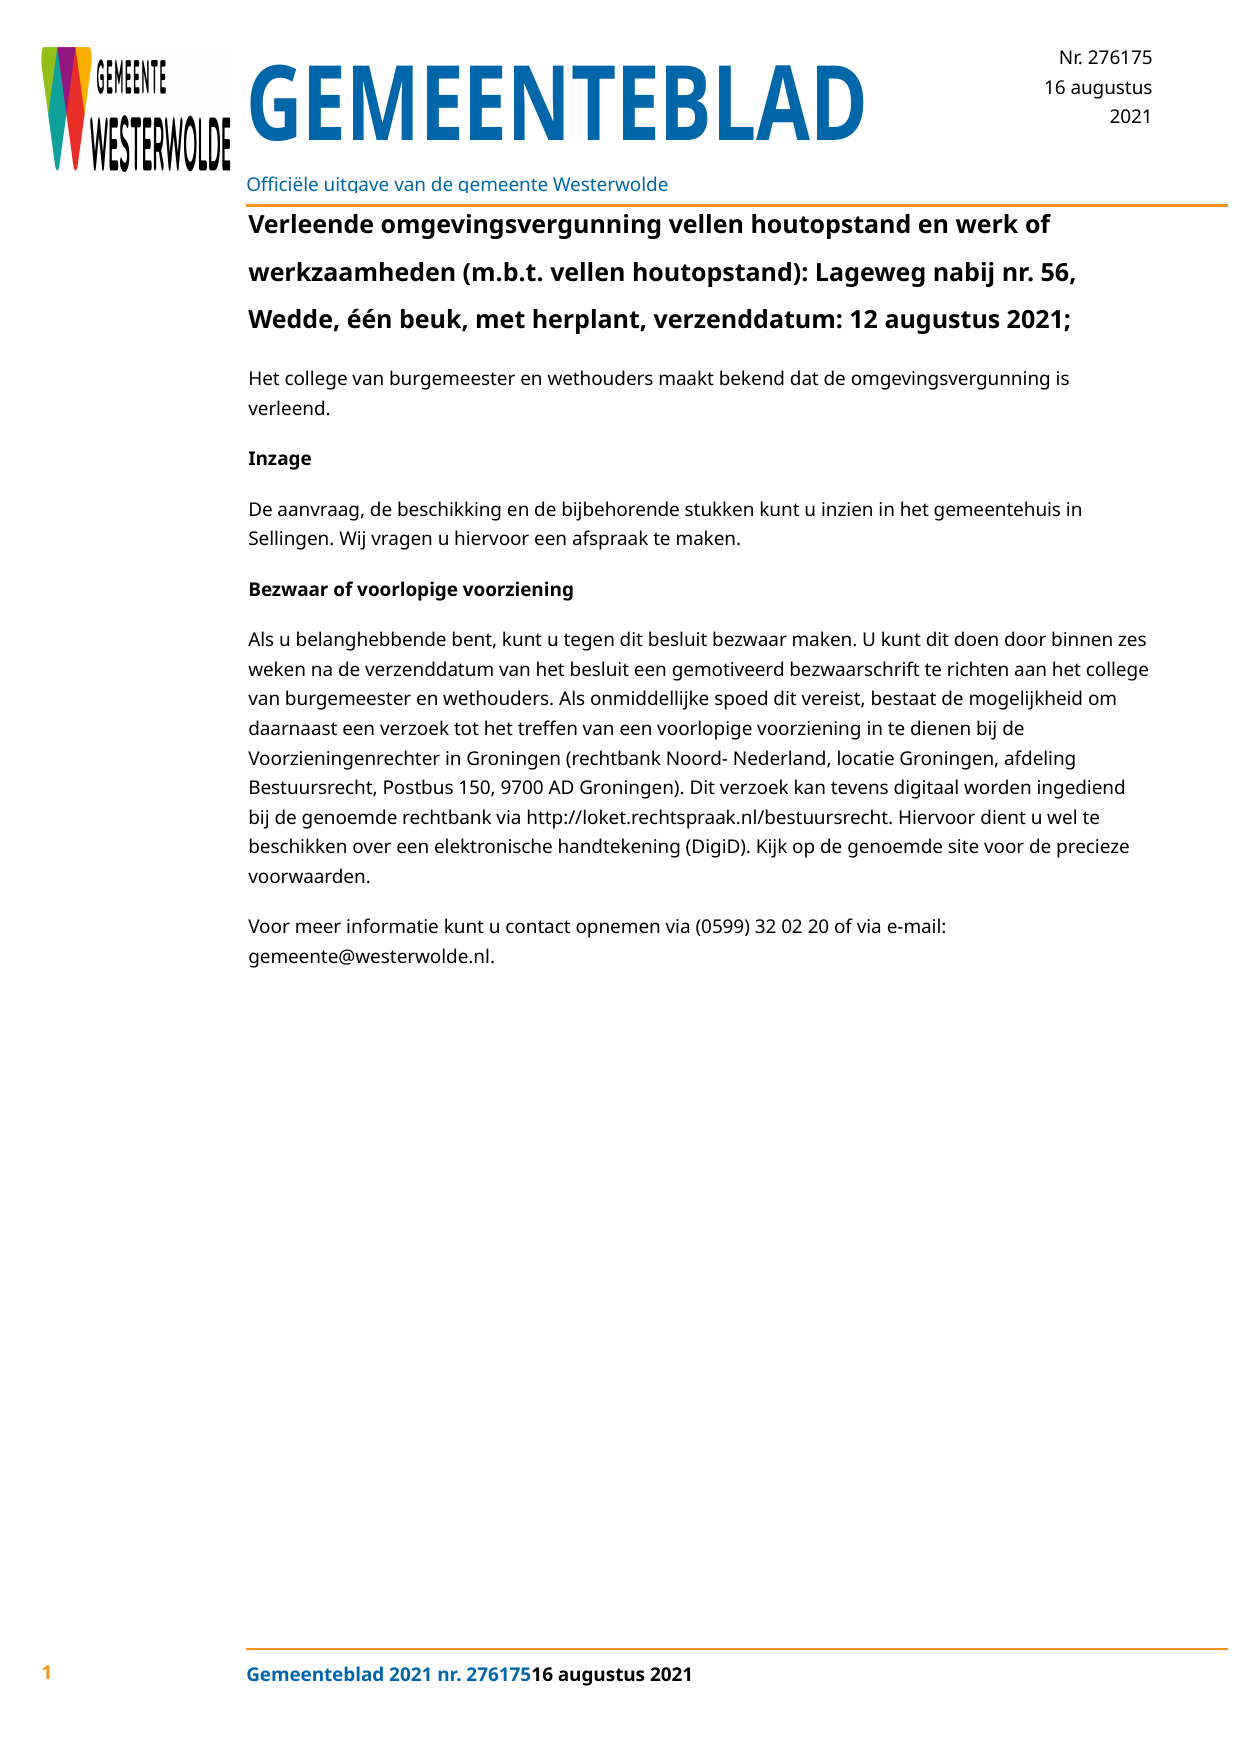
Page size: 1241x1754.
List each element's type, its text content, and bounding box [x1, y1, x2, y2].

text Als u belanghebbende bent, kunt u tegen dit besluit bezwaar maken. U kunt dit doen door binnen zes weken na de verzenddatum van het besluit een gemotiveerd bezwaarschrift te richten aan het college van burgemeester en wethouders. Als onmiddellijke spoed dit vereist, bestaat de mogelijkheid om daarnaast een verzoek tot het treffen van een voorlopige voorziening in te dienen bij de Voorzieningenrechter in Groningen (rechtbank Noord- Nederland, locatie Groningen, afdeling Bestuursrecht, Postbus 150, 9700 AD Groningen). Dit verzoek kan tevens digitaal worden ingediend bij de genoemde rechtbank via http://loket.rechtspraak.nl/bestuursrecht. Hiervoor dient u wel te beschikken over een elektronische handtekening (DigiD). Kijk op de genoemde site voor de precieze voorwaarden. [248, 626, 1152, 889]
text Verleende omgevingsvergunning vellen houtopstand en werk of werkzaamheden (m.b.t. vellen houtopstand): Lageweg nabij nr. 56, Wedde, één beuk, met herplant, verzenddatum: 12 augustus 2021; [248, 207, 1152, 336]
text De aanvraag, de beschikking en de bijbehorende stukken kunt u inzien in het gemeentehuis in Sellingen. Wij vragen u hiervoor een afspraak te maken. [248, 496, 1152, 551]
text Voor meer informatie kunt u contact opnemen via (0599) 32 02 20 of via e-mail: gemeente@westerwolde.nl. [248, 913, 1152, 969]
picture [41, 47, 231, 172]
text Bezwaar of voorlopige voorziening [248, 576, 1152, 602]
text Inzage [248, 446, 1152, 471]
text Het college van burgemeester en wethouders maakt bekend dat de omgevingsvergunning is verleend. [248, 366, 1152, 421]
